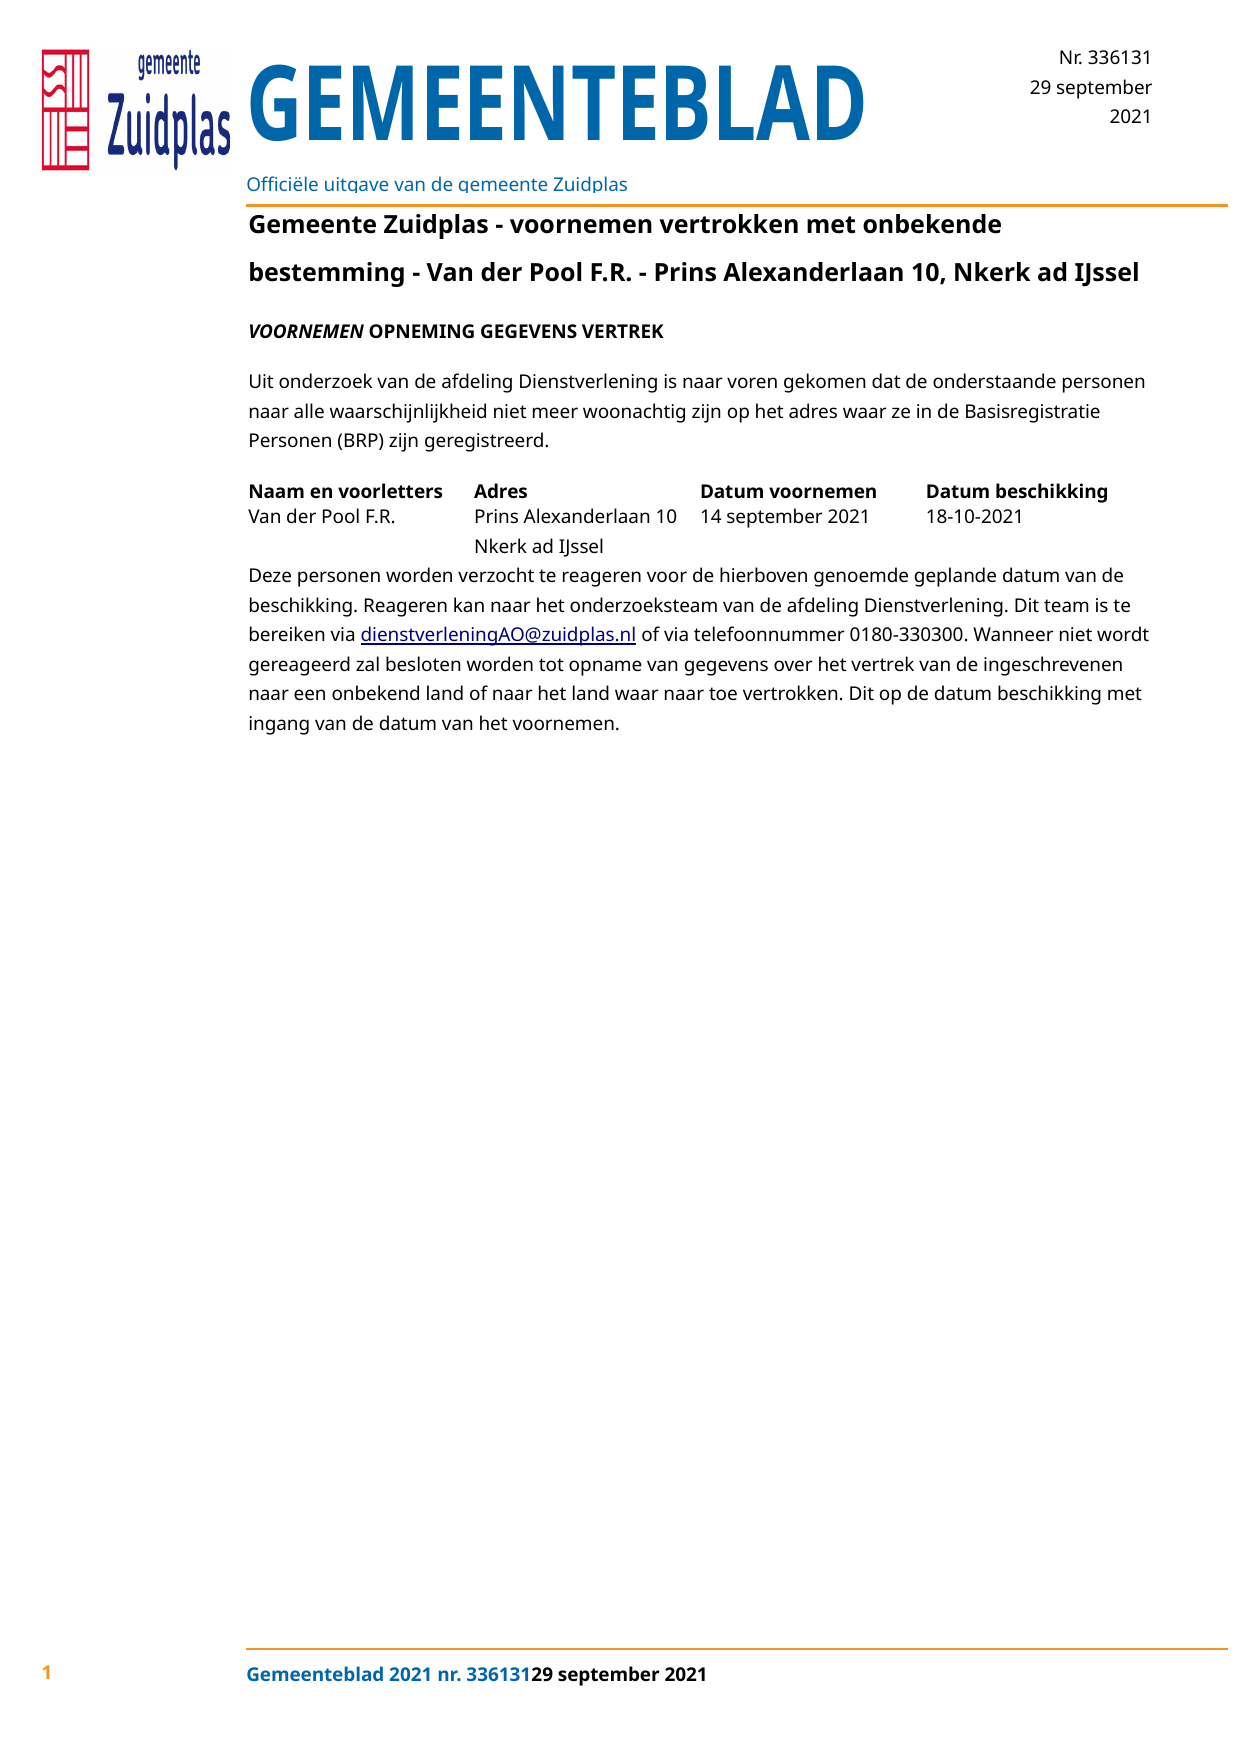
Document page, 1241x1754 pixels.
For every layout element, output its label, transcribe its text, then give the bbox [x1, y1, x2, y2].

table_header Datum voornemen [700, 478, 926, 504]
table_cell 14 september 2021 [700, 504, 926, 559]
text Deze personen worden verzocht te reageren voor de hierboven genoemde geplande datum van de beschikking. Reageren kan naar het onderzoeksteam van de afdeling Dienstverlening. Dit team is te bereiken via dienstverleningAO@zuidplas.nl of via telefoonnummer 0180-330300. Wanneer niet wordt gereageerd zal besloten worden tot opname van gegevens over het vertrek van de ingeschrevenen naar een onbekend land of naar het land waar naar toe vertrokken. Dit op de datum beschikking met ingang van de datum van het voornemen. [248, 562, 1152, 736]
table_header Naam en voorletters [248, 478, 474, 504]
text Gemeente Zuidplas - voornemen vertrokken met onbekende bestemming - Van der Pool F.R. - Prins Alexanderlaan 10, Nkerk ad IJssel [248, 207, 1152, 288]
table_header Datum beschikking [926, 478, 1152, 504]
table_cell 18-10-2021 [926, 504, 1152, 559]
table_cell Prins Alexanderlaan 10 Nkerk ad IJssel [474, 504, 700, 559]
picture [41, 47, 231, 172]
table_cell Van der Pool F.R. [248, 504, 474, 559]
text Uit onderzoek van de afdeling Dienstverlening is naar voren gekomen dat de onderstaande personen naar alle waarschijnlijkheid niet meer woonachtig zijn op het adres waar ze in de Basisregistratie Personen (BRP) zijn geregistreerd. [248, 368, 1152, 453]
table_header Adres [474, 478, 700, 504]
text VOORNEMEN OPNEMING GEGEVENS VERTREK [248, 318, 1152, 344]
